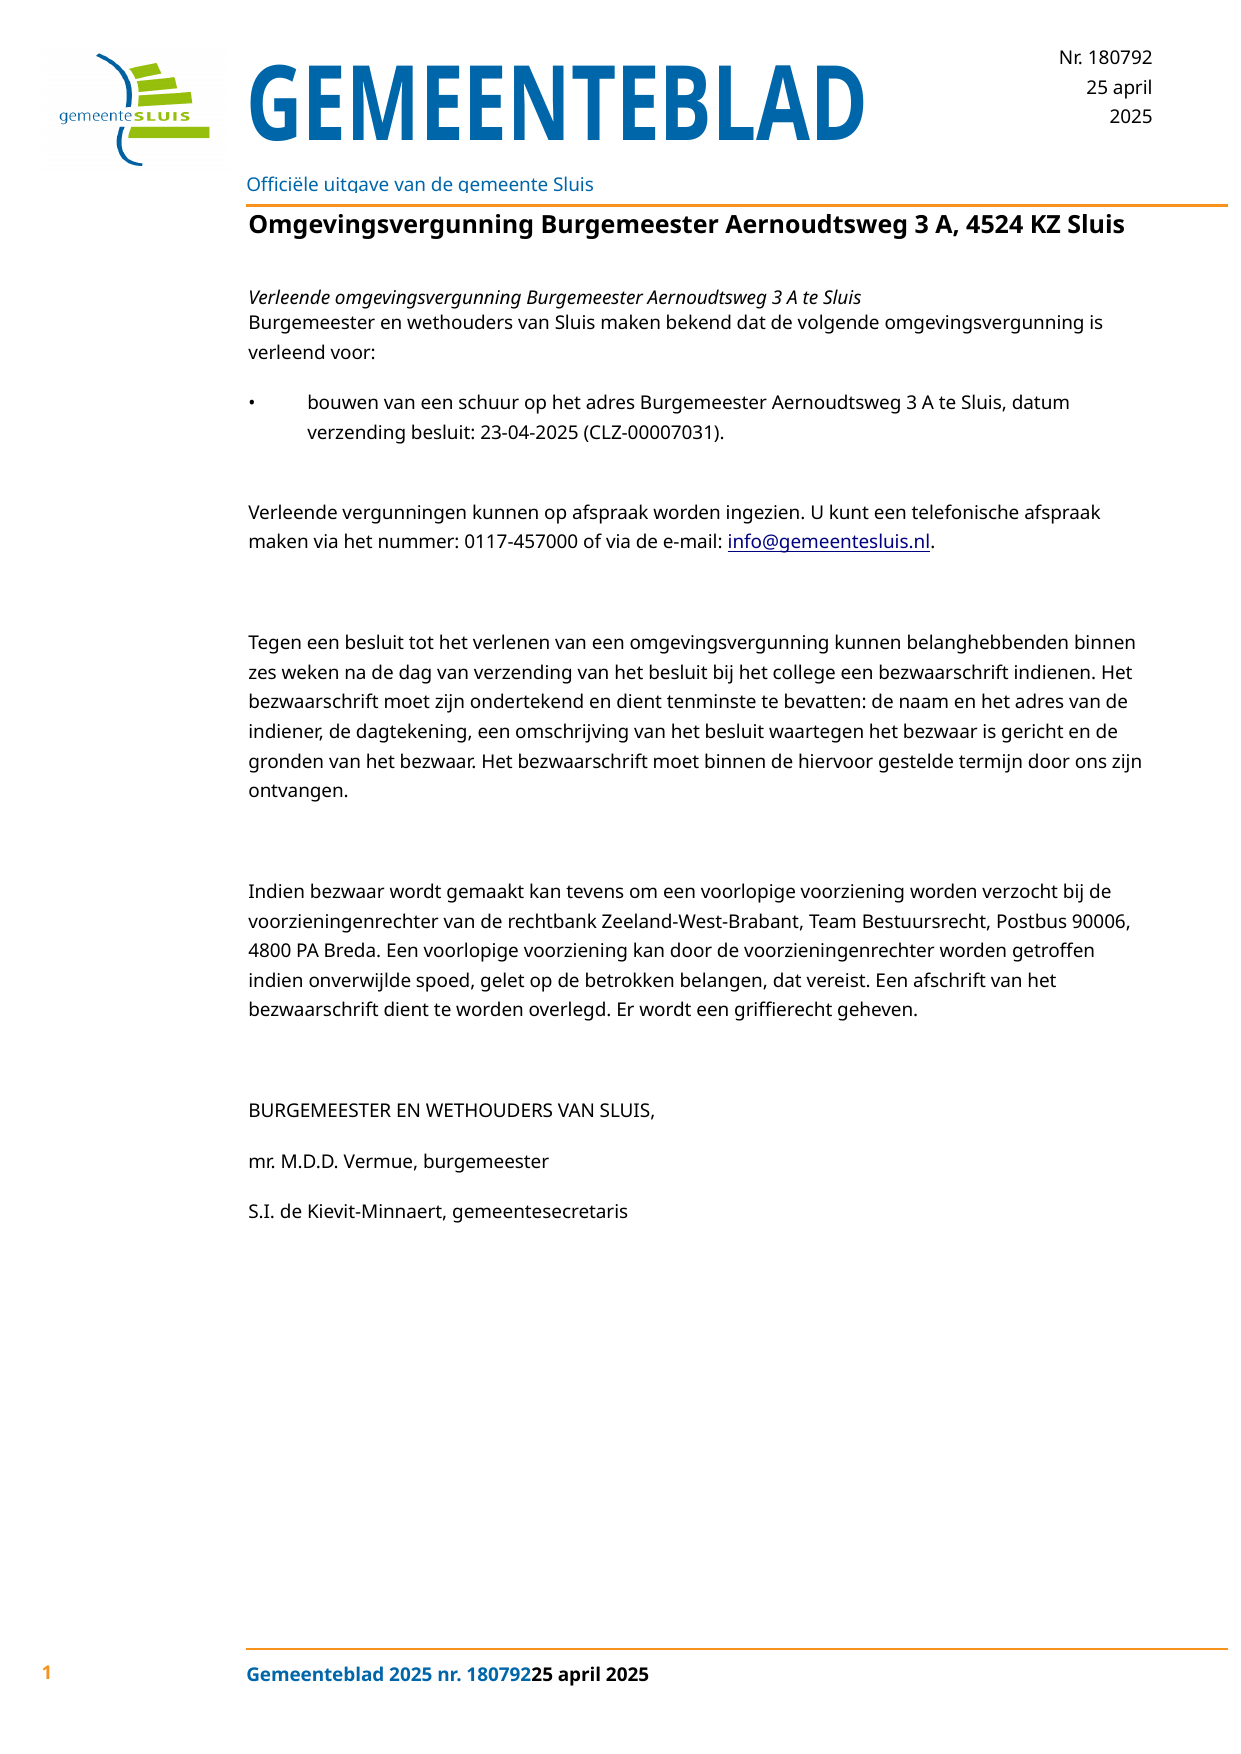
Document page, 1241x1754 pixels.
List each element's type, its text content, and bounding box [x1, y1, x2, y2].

text S.I. de Kievit-Minnaert, gemeentesecretaris [248, 1198, 1152, 1224]
text mr. M.D.D. Vermue, burgemeester [248, 1148, 1152, 1174]
text Tegen een besluit tot het verlenen van een omgevingsvergunning kunnen belanghebbenden binnen zes weken na de dag van verzending van het besluit bij het college een bezwaarschrift indienen. Het bezwaarschrift moet zijn ondertekend en dient tenminste te bevatten: de naam en het adres van de indiener, de dagtekening, een omschrijving van het besluit waartegen het bezwaar is gericht en de gronden van het bezwaar. Het bezwaarschrift moet binnen de hiervoor gestelde termijn door ons zijn ontvangen. [248, 629, 1152, 803]
text Burgemeester en wethouders van Sluis maken bekend dat de volgende omgevingsvergunning is verleend voor: [248, 309, 1152, 365]
text Omgevingsvergunning Burgemeester Aernoudtsweg 3 A, 4524 KZ Sluis [248, 207, 1152, 241]
text Indien bezwaar wordt gemaakt kan tevens om een voorlopige voorziening worden verzocht bij de voorzieningenrechter van de rechtbank Zeeland-West-Brabant, Team Bestuursrecht, Postbus 90006, 4800 PA Breda. Een voorlopige voorziening kan door de voorzieningenrechter worden getroffen indien onverwijlde spoed, gelet op de betrokken belangen, dat vereist. Een afschrift van het bezwaarschrift dient te worden overlegd. Er wordt een griffierecht geheven. [248, 878, 1152, 1022]
text BURGEMEESTER EN WETHOUDERS VAN SLUIS, [248, 1097, 1152, 1123]
picture [41, 47, 231, 172]
text Verleende vergunningen kunnen op afspraak worden ingezien. U kunt een telefonische afspraak maken via het nummer: 0117-457000 of via de e-mail: info@gemeentesluis.nl. [248, 499, 1152, 554]
list bouwen van een schuur op het adres Burgemeester Aernoudtsweg 3 A te Sluis, datum verzending besluit: 23-04-2025 (CLZ-00007031). [248, 389, 1152, 445]
text Verleende omgevingsvergunning Burgemeester Aernoudtsweg 3 A te Sluis [248, 284, 1152, 309]
